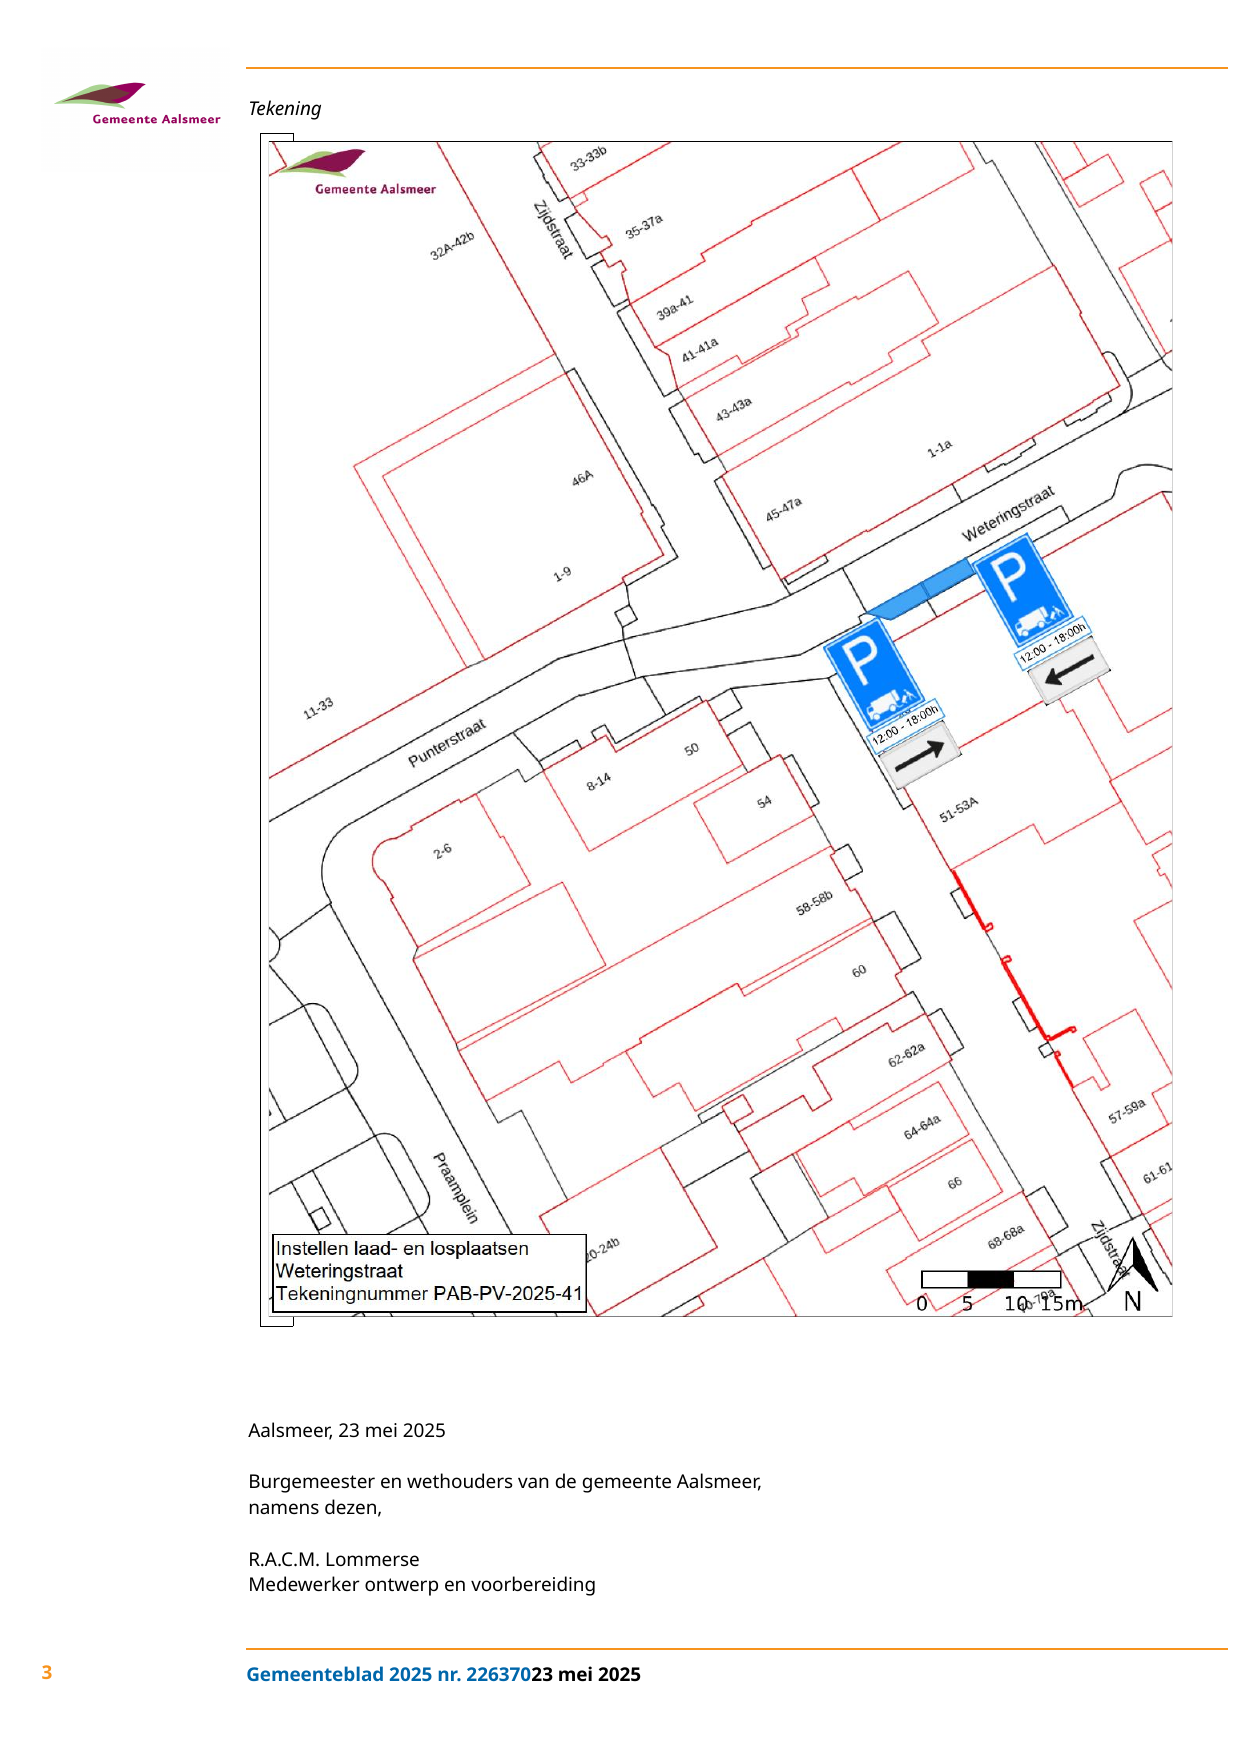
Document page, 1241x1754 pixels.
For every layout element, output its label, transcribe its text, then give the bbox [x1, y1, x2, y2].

text Medewerker ontwerp en voorbereiding [248, 1571, 1152, 1597]
text R.A.C.M. Lommerse [248, 1546, 1152, 1571]
picture [268, 141, 1173, 1317]
text Burgemeester en wethouders van de gemeente Aalsmeer, [248, 1468, 1152, 1494]
picture [41, 47, 231, 172]
text namens dezen, [248, 1494, 1152, 1520]
text Aalsmeer, 23 mei 2025 [248, 1417, 1152, 1443]
text Tekening [248, 95, 1152, 121]
